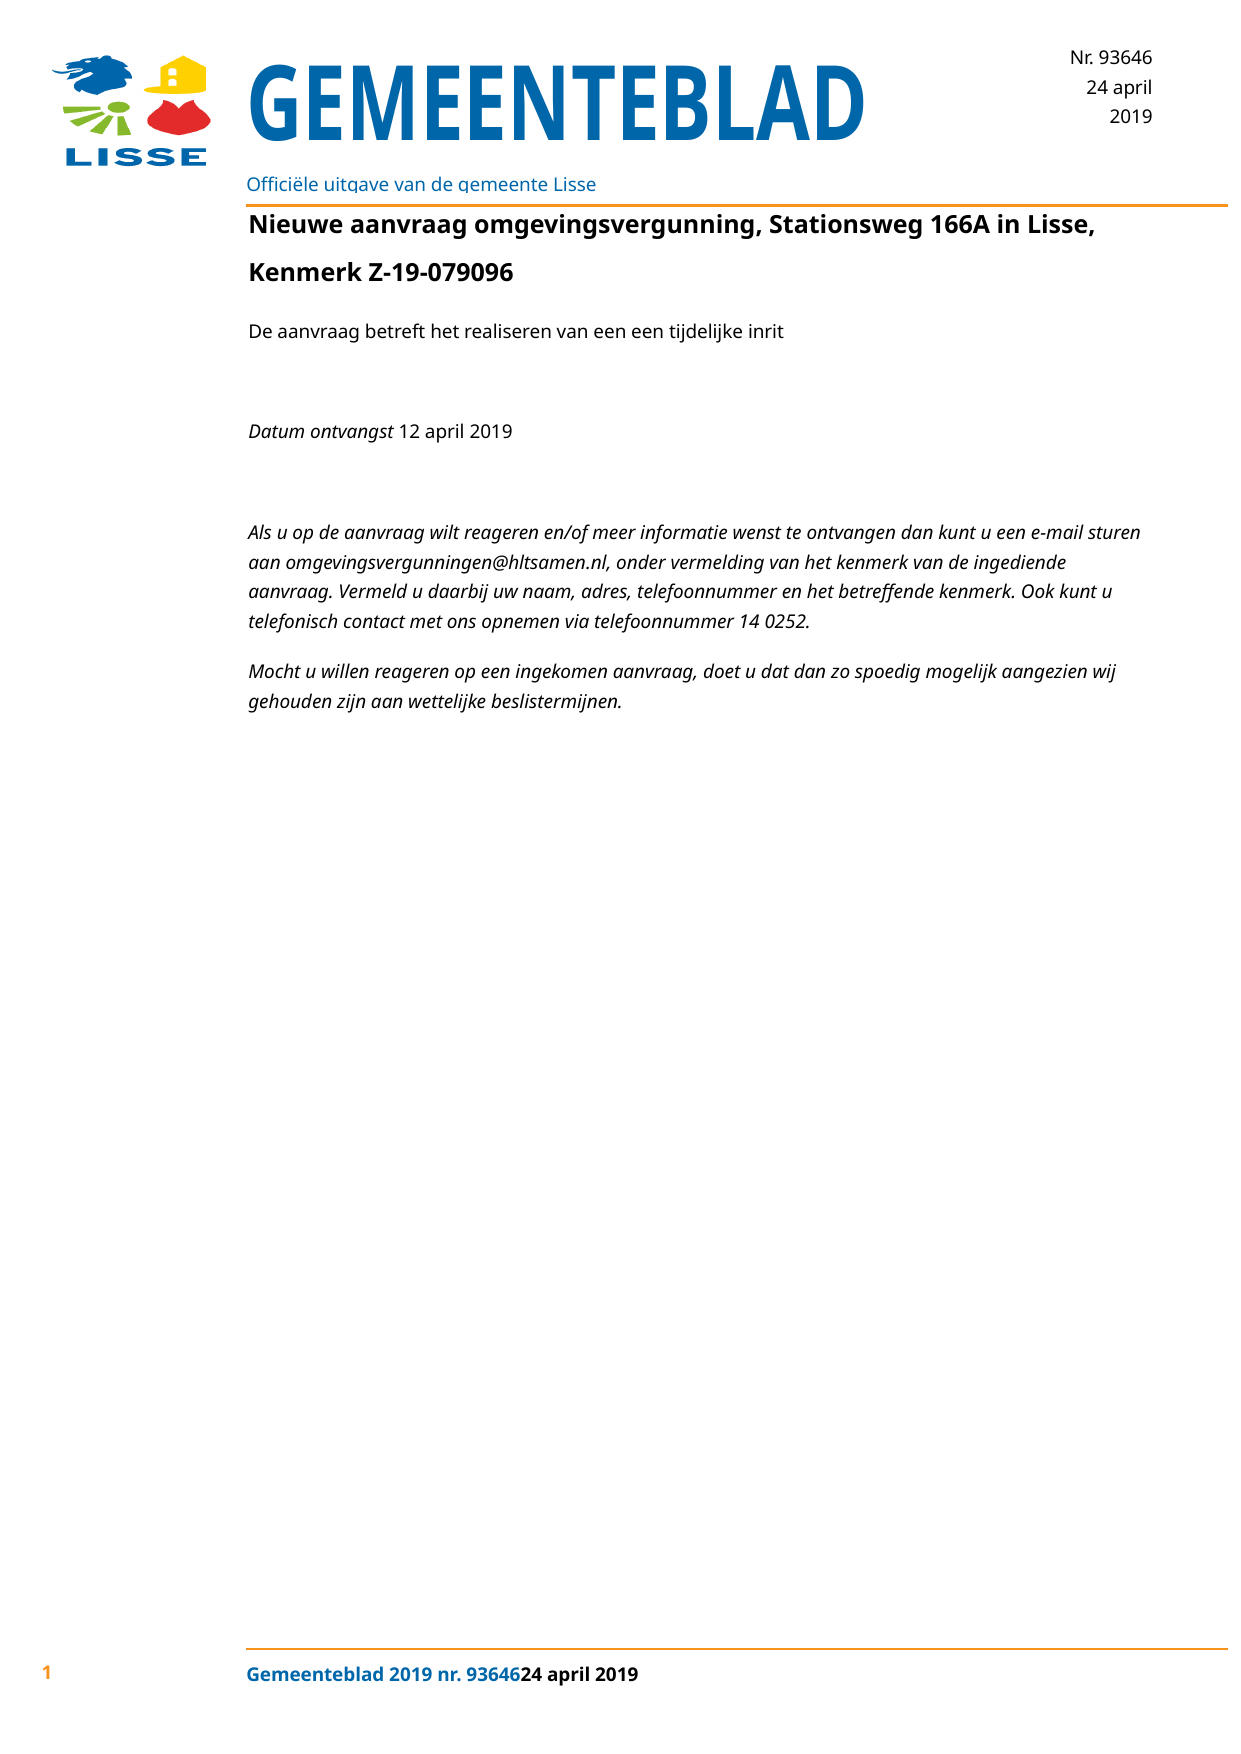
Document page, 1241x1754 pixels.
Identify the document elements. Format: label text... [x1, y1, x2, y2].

text Nieuwe aanvraag omgevingsvergunning, Stationsweg 166A in Lisse, Kenmerk Z-19-079096 [248, 207, 1152, 288]
text Als u op de aanvraag wilt reageren en/of meer informatie wenst te ontvangen dan kunt u een e-mail sturen aan omgevingsvergunningen@hltsamen.nl, onder vermelding van het kenmerk van de ingediende aanvraag. Vermeld u daarbij uw naam, adres, telefoonnummer en het betreffende kenmerk. Ook kunt u telefonisch contact met ons opnemen via telefoonnummer 14 0252. [248, 519, 1152, 634]
picture [41, 47, 231, 172]
text De aanvraag betreft het realiseren van een een tijdelijke inrit [248, 318, 1152, 344]
text Mocht u willen reageren op een ingekomen aanvraag, doet u dat dan zo spoedig mogelijk aangezien wij gehouden zijn aan wettelijke beslistermijnen. [248, 659, 1152, 714]
text Datum ontvangst 12 april 2019 [248, 419, 1152, 444]
